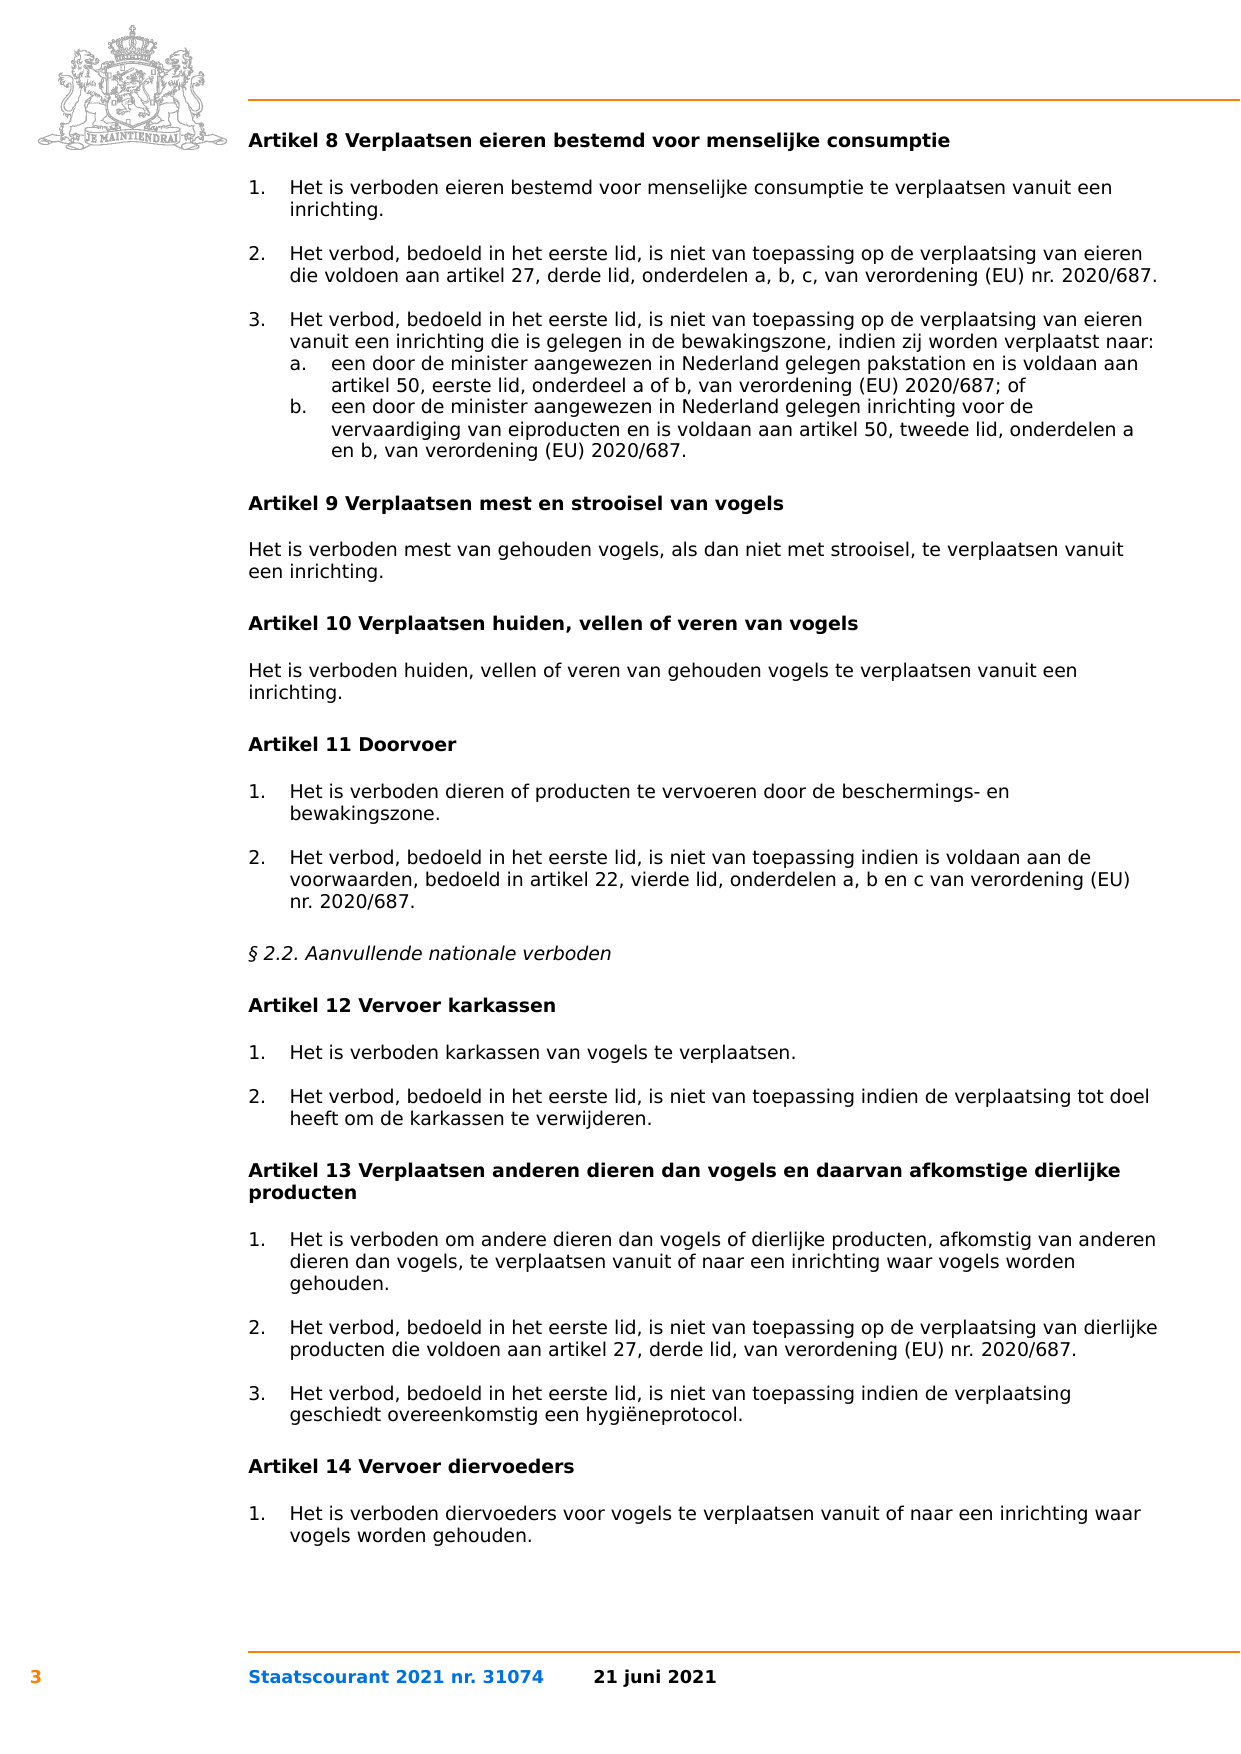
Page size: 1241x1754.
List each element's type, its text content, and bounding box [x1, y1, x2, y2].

text 1. Het is verboden diervoeders voor vogels te verplaatsen vanuit of naar een inrichting waar vogels worden gehouden. [248, 1503, 1163, 1547]
text 2. Het verbod, bedoeld in het eerste lid, is niet van toepassing op de verplaatsing van dierlijke producten die voldoen aan artikel 27, derde lid, van verordening (EU) nr. 2020/687. [248, 1317, 1163, 1361]
subtitle § 2.2. Aanvullende nationale verboden [248, 943, 1163, 965]
subtitle Artikel 12 Vervoer karkassen [248, 995, 1163, 1017]
text 2. Het verbod, bedoeld in het eerste lid, is niet van toepassing indien is voldaan aan de voorwaarden, bedoeld in artikel 22, vierde lid, onderdelen a, b en c van verordening (EU) nr. 2020/687. [248, 847, 1163, 913]
subtitle Artikel 13 Verplaatsen anderen dieren dan vogels en daarvan afkomstige dierlijke producten [248, 1160, 1163, 1204]
subtitle Artikel 8 Verplaatsen eieren bestemd voor menselijke consumptie [248, 130, 1163, 152]
text 1. Het is verboden eieren bestemd voor menselijke consumptie te verplaatsen vanuit een inrichting. [248, 177, 1163, 221]
text 1. Het is verboden karkassen van vogels te verplaatsen. [248, 1042, 1163, 1064]
text 2. Het verbod, bedoeld in het eerste lid, is niet van toepassing op de verplaatsing van eieren die voldoen aan artikel 27, derde lid, onderdelen a, b, c, van verordening (EU) nr. 2020/687. [248, 243, 1163, 287]
text 3. Het verbod, bedoeld in het eerste lid, is niet van toepassing indien de verplaatsing geschiedt overeenkomstig een hygiëneprotocol. [248, 1382, 1163, 1426]
text Het is verboden mest van gehouden vogels, als dan niet met strooisel, te verplaatsen vanuit een inrichting. [248, 539, 1163, 583]
text 2. Het verbod, bedoeld in het eerste lid, is niet van toepassing indien de verplaatsing tot doel heeft om de karkassen te verwijderen. [248, 1086, 1163, 1130]
subtitle Artikel 14 Vervoer diervoeders [248, 1456, 1163, 1478]
subtitle Artikel 9 Verplaatsen mest en strooisel van vogels [248, 492, 1163, 514]
subtitle Artikel 11 Doorvoer [248, 734, 1163, 756]
text 3. Het verbod, bedoeld in het eerste lid, is niet van toepassing op de verplaatsing van eieren vanuit een inrichting die is gelegen in de bewakingszone, indien zij worden verplaatst naar: [248, 308, 1163, 352]
text 1. Het is verboden om andere dieren dan vogels of dierlijke producten, afkomstig van anderen dieren dan vogels, te verplaatsen vanuit of naar een inrichting waar vogels worden gehouden. [248, 1229, 1163, 1295]
picture [38, 25, 227, 150]
text b. een door de minister aangewezen in Nederland gelegen inrichting voor de vervaardiging van eiproducten en is voldaan aan artikel 50, tweede lid, onderdelen a en b, van verordening (EU) 2020/687. [289, 396, 1163, 462]
text 1. Het is verboden dieren of producten te vervoeren door de beschermings- en bewakingszone. [248, 781, 1163, 825]
text Het is verboden huiden, vellen of veren van gehouden vogels te verplaatsen vanuit een inrichting. [248, 660, 1163, 704]
subtitle Artikel 10 Verplaatsen huiden, vellen of veren van vogels [248, 613, 1163, 635]
text a. een door de minister aangewezen in Nederland gelegen pakstation en is voldaan aan artikel 50, eerste lid, onderdeel a of b, van verordening (EU) 2020/687; of [289, 352, 1163, 396]
